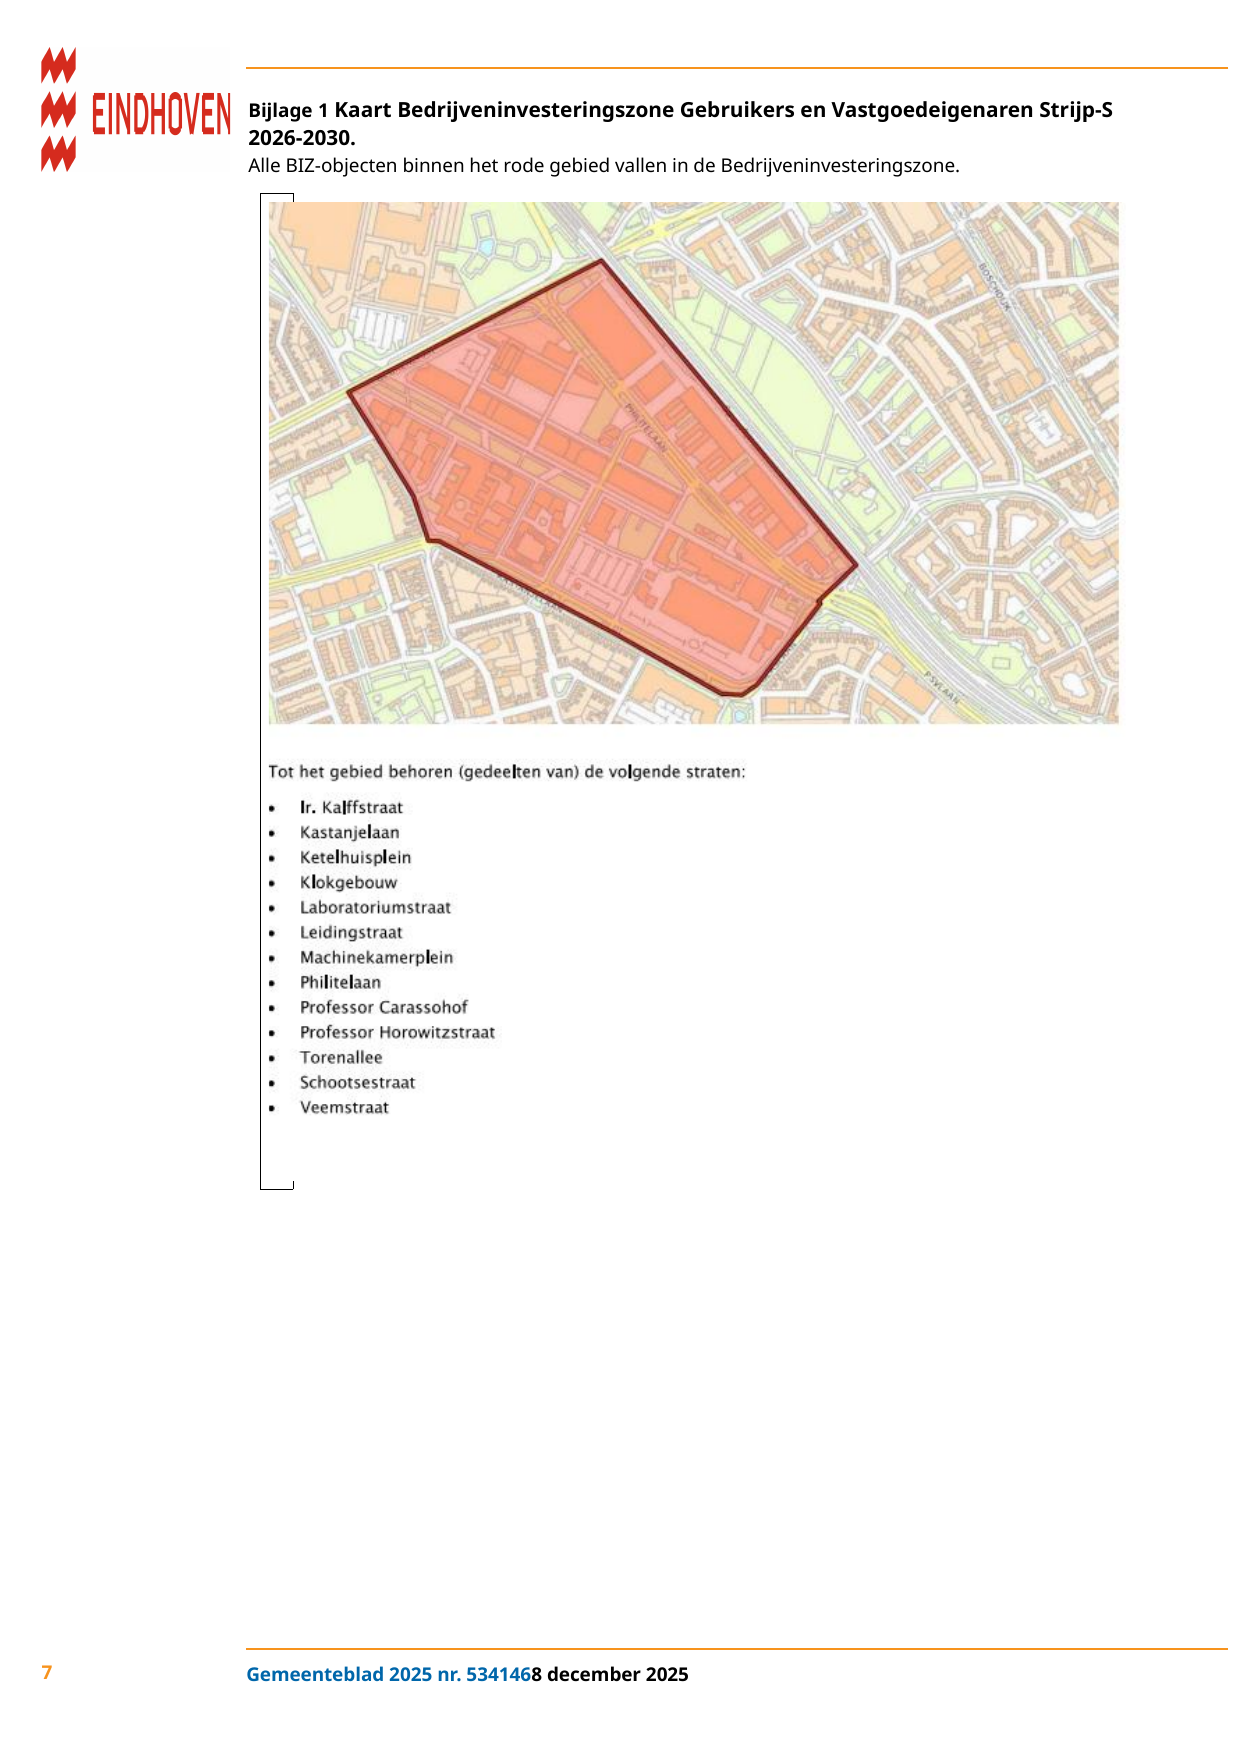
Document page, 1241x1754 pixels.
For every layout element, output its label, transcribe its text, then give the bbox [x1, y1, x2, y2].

text Bijlage 1 Kaart Bedrijveninvesteringszone Gebruikers en Vastgoedeigenaren Strijp-S 2026-2030. [248, 95, 1152, 152]
picture [41, 47, 231, 172]
text Alle BIZ-objecten binnen het rode gebied vallen in de Bedrijveninvesteringszone. [248, 152, 1152, 177]
picture [268, 202, 1126, 1181]
